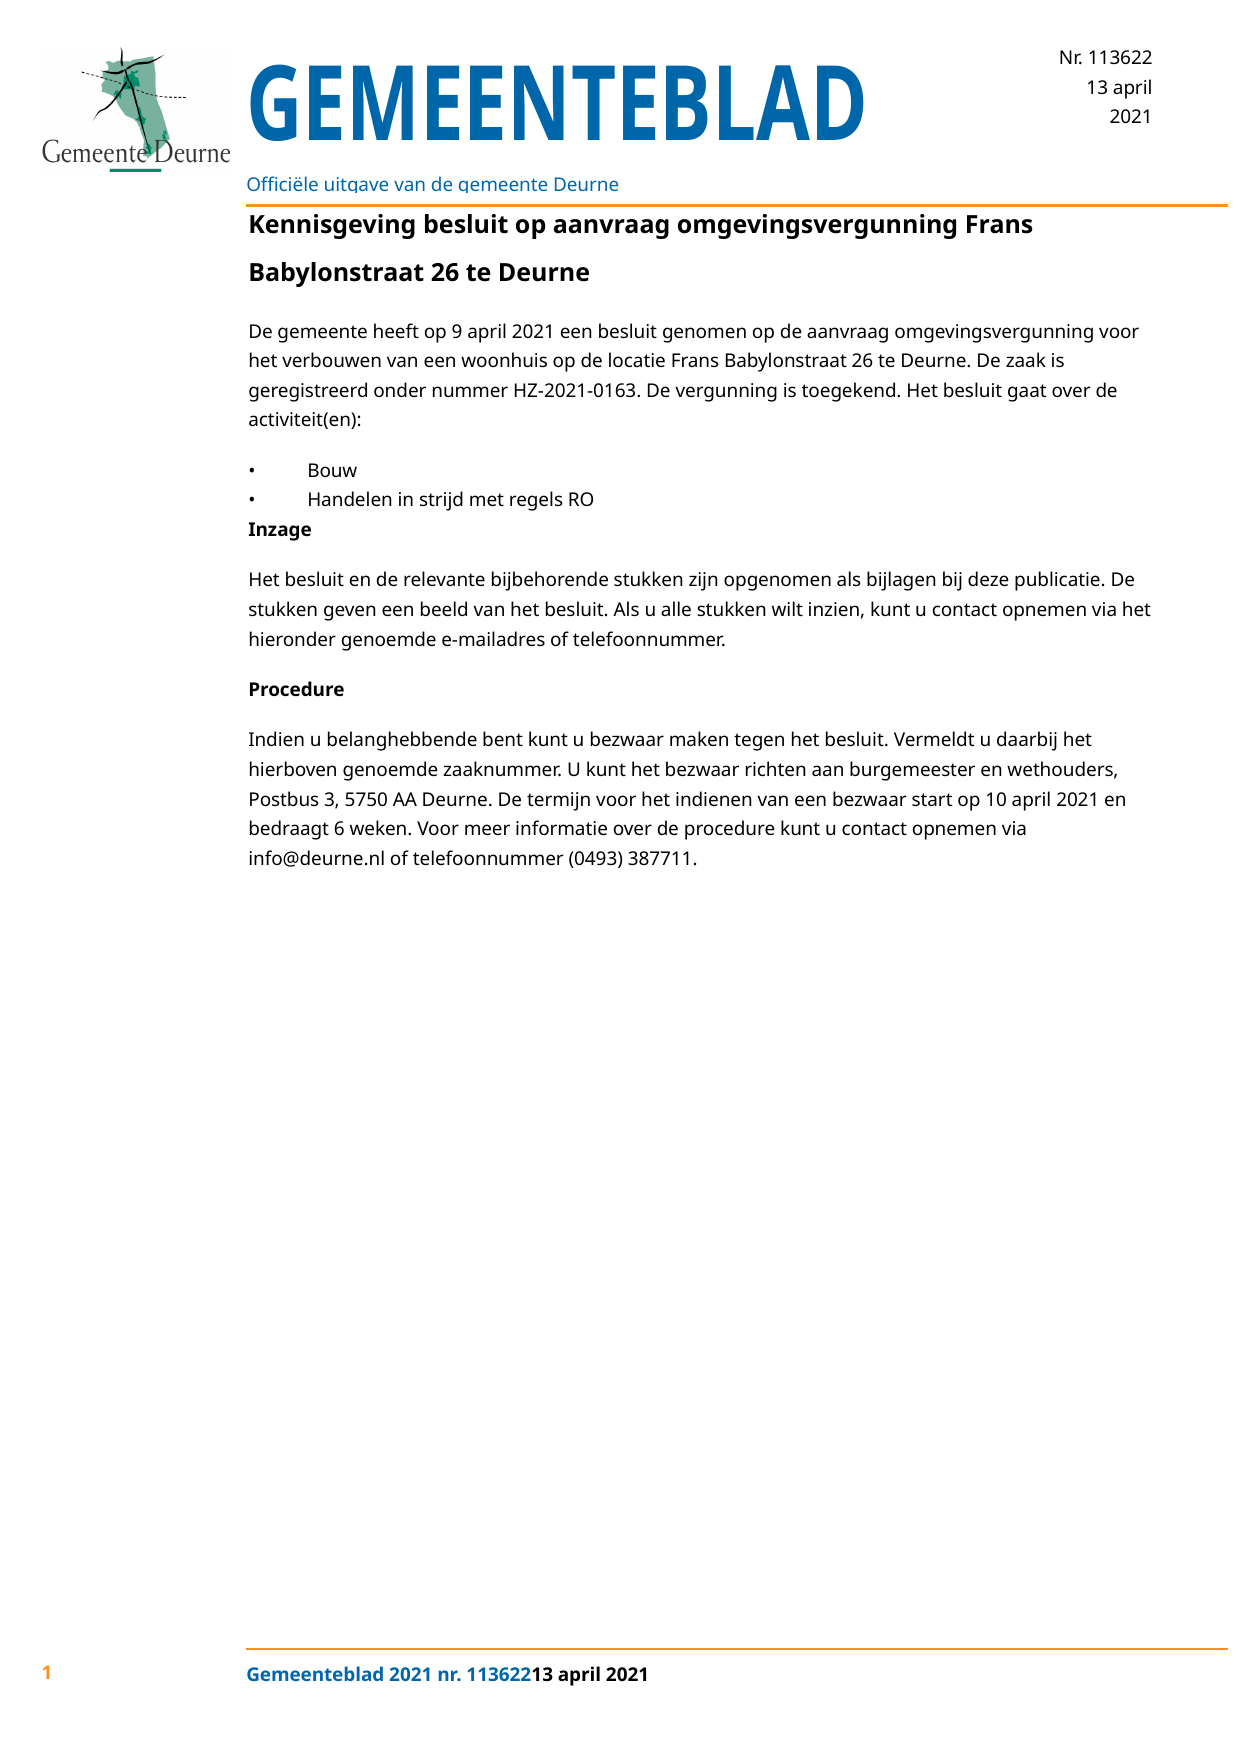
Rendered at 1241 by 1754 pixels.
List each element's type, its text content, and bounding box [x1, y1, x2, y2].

picture [41, 47, 231, 172]
text Kennisgeving besluit op aanvraag omgevingsvergunning Frans Babylonstraat 26 te Deurne [248, 207, 1152, 288]
list Bouw [248, 457, 1152, 483]
text De gemeente heeft op 9 april 2021 een besluit genomen op de aanvraag omgevingsvergunning voor het verbouwen van een woonhuis op de locatie Frans Babylonstraat 26 te Deurne. De zaak is geregistreerd onder nummer HZ-2021-0163. De vergunning is toegekend. Het besluit gaat over de activiteit(en): [248, 318, 1152, 432]
text Inzage [248, 516, 1152, 542]
text Het besluit en de relevante bijbehorende stukken zijn opgenomen als bijlagen bij deze publicatie. De stukken geven een beeld van het besluit. Als u alle stukken wilt inzien, kunt u contact opnemen via het hieronder genoemde e-mailadres of telefoonnummer. [248, 567, 1152, 652]
text Procedure [248, 676, 1152, 702]
text Indien u belanghebbende bent kunt u bezwaar maken tegen het besluit. Vermeldt u daarbij het hierboven genoemde zaaknummer. U kunt het bezwaar richten aan burgemeester en wethouders, Postbus 3, 5750 AA Deurne. De termijn voor het indienen van een bezwaar start op 10 april 2021 en bedraagt 6 weken. Voor meer informatie over de procedure kunt u contact opnemen via info@deurne.nl of telefoonnummer (0493) 387711. [248, 727, 1152, 871]
list Handelen in strijd met regels RO [248, 487, 1152, 512]
